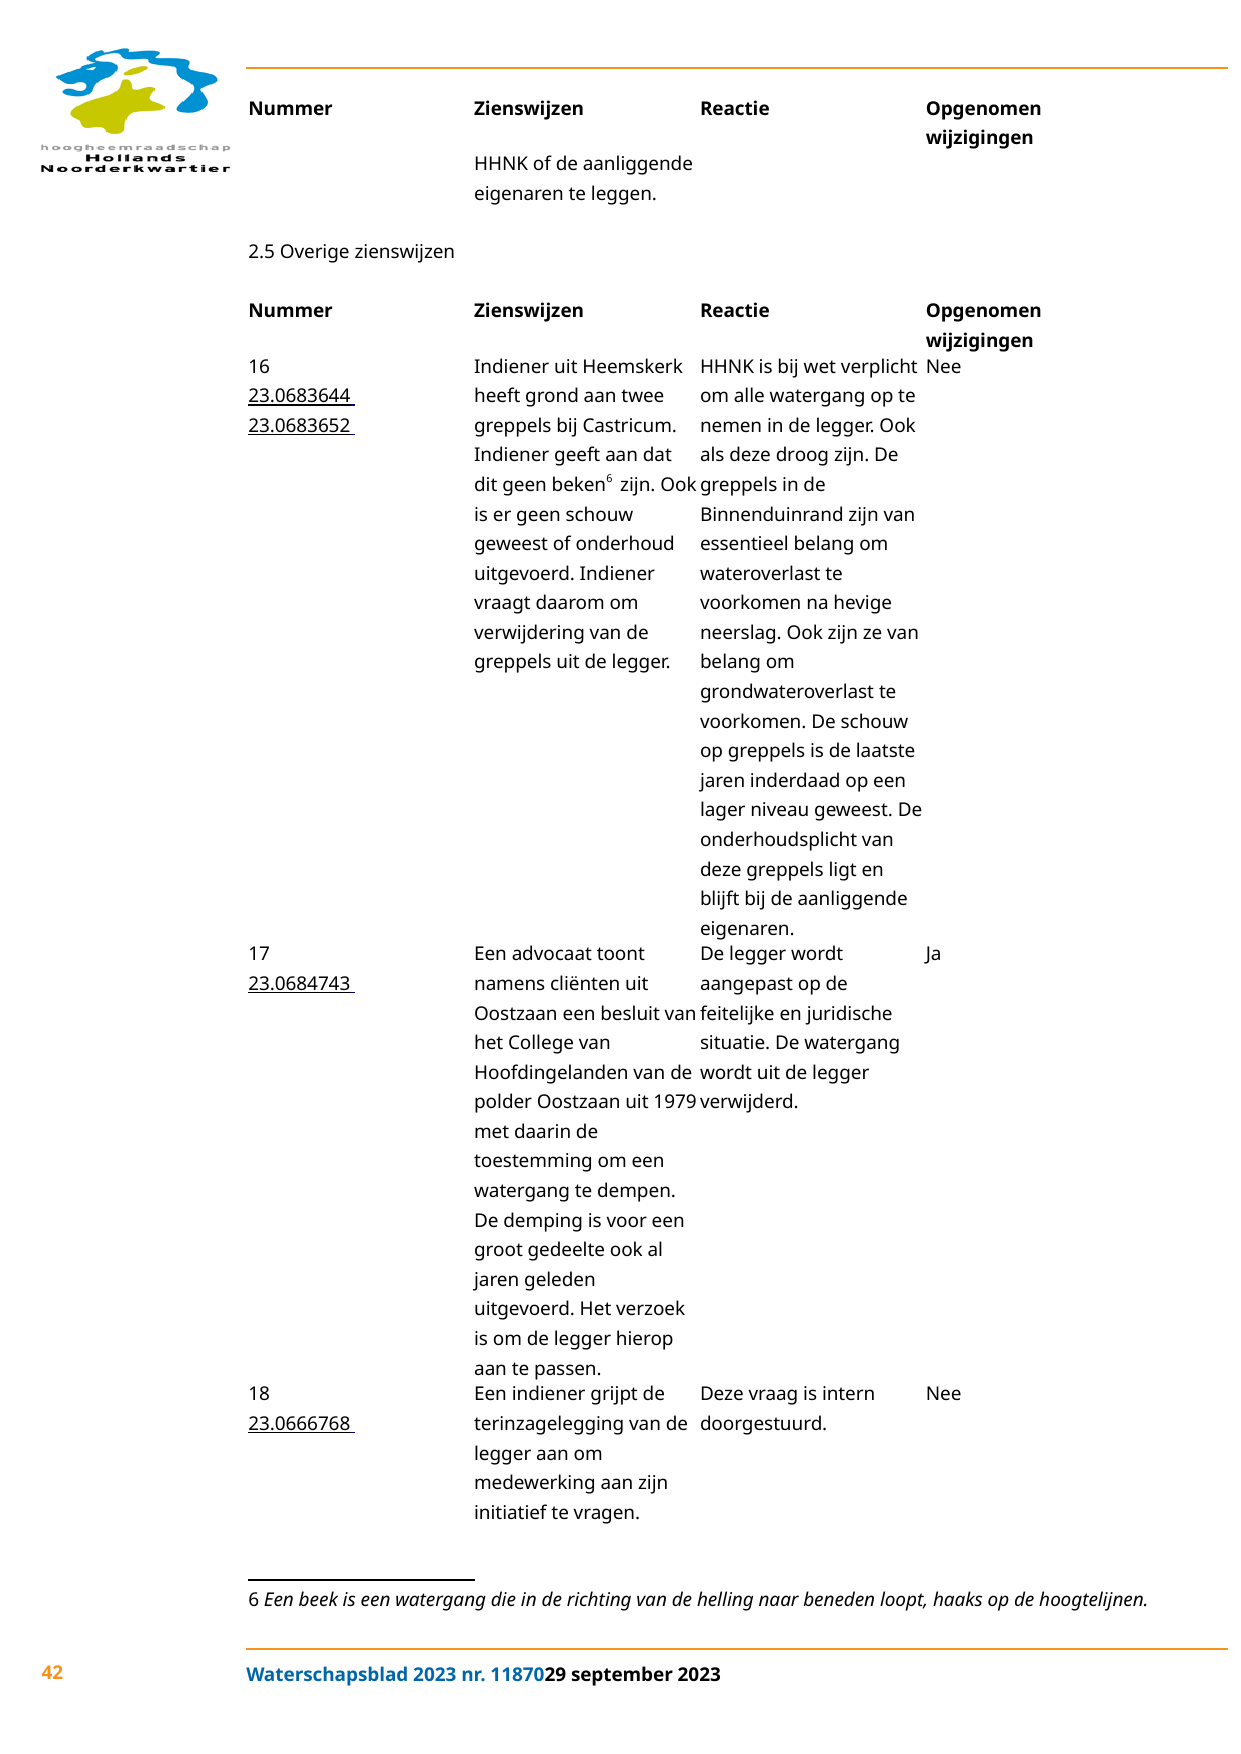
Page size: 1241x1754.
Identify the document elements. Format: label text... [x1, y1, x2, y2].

table_header Reactie [700, 298, 926, 353]
table_cell Nee [926, 353, 1152, 941]
table_cell Deze vraag is intern doorgestuurd. [700, 1381, 926, 1524]
table_header Opgenomen wijzigingen [926, 95, 1152, 150]
table_cell 18 23.0666768 [248, 1381, 474, 1524]
table_cell 17 23.0684743 [248, 941, 474, 1381]
picture [41, 47, 231, 172]
table_cell [248, 150, 474, 205]
table_cell 16 23.0683644 23.0683652 [248, 353, 474, 941]
table_header Zienswijzen [474, 298, 700, 353]
table_cell De legger wordt aangepast op de feitelijke en juridische situatie. De watergang wordt uit de legger verwijderd. [700, 941, 926, 1381]
table_cell Ja [926, 941, 1152, 1381]
table_cell HHNK is bij wet verplicht om alle watergang op te nemen in de legger. Ook als deze droog zijn. De greppels in de Binnenduinrand zijn van essentieel belang om wateroverlast te voorkomen na hevige neerslag. Ook zijn ze van belang om grondwateroverlast te voorkomen. De schouw op greppels is de laatste jaren inderdaad op een lager niveau geweest. De onderhoudsplicht van deze greppels ligt en blijft bij de aanliggende eigenaren. [700, 353, 926, 941]
table_cell Nee [926, 1381, 1152, 1524]
table_header Nummer [248, 95, 474, 150]
table_cell Een advocaat toont namens cliënten uit Oostzaan een besluit van het College van Hoofdingelanden van de polder Oostzaan uit 1979 met daarin de toestemming om een watergang te dempen. De demping is voor een groot gedeelte ook al jaren geleden uitgevoerd. Het verzoek is om de legger hierop aan te passen. [474, 941, 700, 1381]
table_header Nummer [248, 298, 474, 353]
table_cell Indiener uit Heemskerk heeft grond aan twee greppels bij Castricum. Indiener geeft aan dat dit geen beken zijn. Ook is er geen schouw geweest of onderhoud uitgevoerd. Indiener vraagt daarom om verwijdering van de greppels uit de legger. [474, 353, 700, 941]
table_cell Een indiener grijpt de terinzagelegging van de legger aan om medewerking aan zijn initiatief te vragen. [474, 1381, 700, 1524]
table_cell HHNK of de aanliggende eigenaren te leggen. [474, 150, 700, 205]
table_header Reactie [700, 95, 926, 150]
text 2.5 Overige zienswijzen [248, 238, 1152, 264]
table_cell [926, 150, 1152, 205]
table_header Zienswijzen [474, 95, 700, 150]
table_header Opgenomen wijzigingen [926, 298, 1152, 353]
